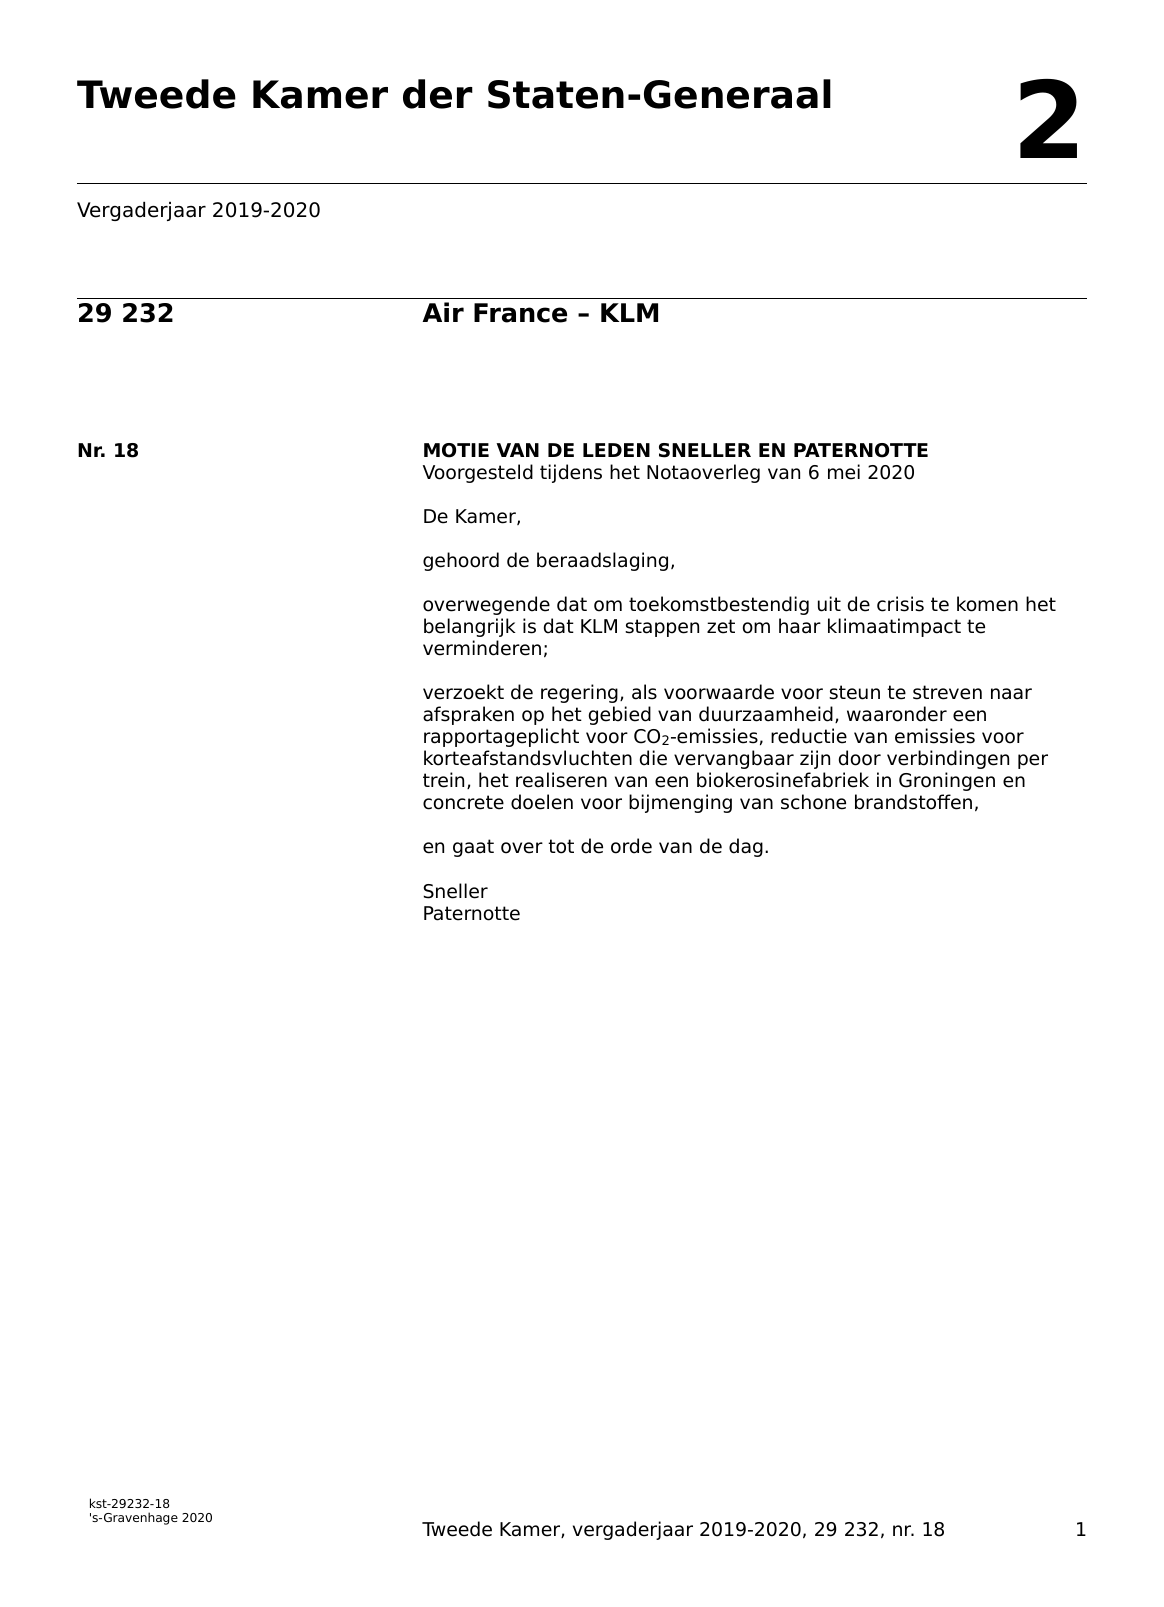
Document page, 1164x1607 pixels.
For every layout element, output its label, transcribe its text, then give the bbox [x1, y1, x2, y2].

text kst-29232-18 [88, 1497, 323, 1511]
text overwegende dat om toekomstbestendig uit de crisis te komen het belangrijk is dat KLM stappen zet om haar klimaatimpact te verminderen; [422, 594, 1087, 660]
subtitle Nr. 18 MOTIE VAN DE LEDEN SNELLER EN PATERNOTTE [77, 440, 1087, 462]
text De Kamer, [422, 506, 1087, 528]
text Voorgesteld tijdens het Notaoverleg van 6 mei 2020 [422, 462, 1087, 484]
text Paternotte [422, 902, 1087, 924]
text verzoekt de regering, als voorwaarde voor steun te streven naar afspraken op het gebied van duurzaamheid, waaronder een rapportageplicht voor CO2-emissies, reductie van emissies voor korteafstandsvluchten die vervangbaar zijn door verbindingen per trein, het realiseren van een biokerosinefabriek in Groningen en concrete doelen voor bijmenging van schone brandstoffen, [422, 682, 1087, 814]
text en gaat over tot de orde van de dag. [422, 836, 1087, 858]
table_cell Vergaderjaar 2019-2020 [77, 184, 1087, 298]
text Sneller [422, 881, 1087, 902]
table_header Tweede Kamer der Staten-Generaal [77, 59, 886, 183]
text gehoord de beraadslaging, [422, 550, 1087, 572]
subtitle 29 232 Air France – KLM [77, 299, 1087, 329]
table_header 2 [886, 59, 1087, 183]
text 's-Gravenhage 2020 [88, 1511, 323, 1525]
